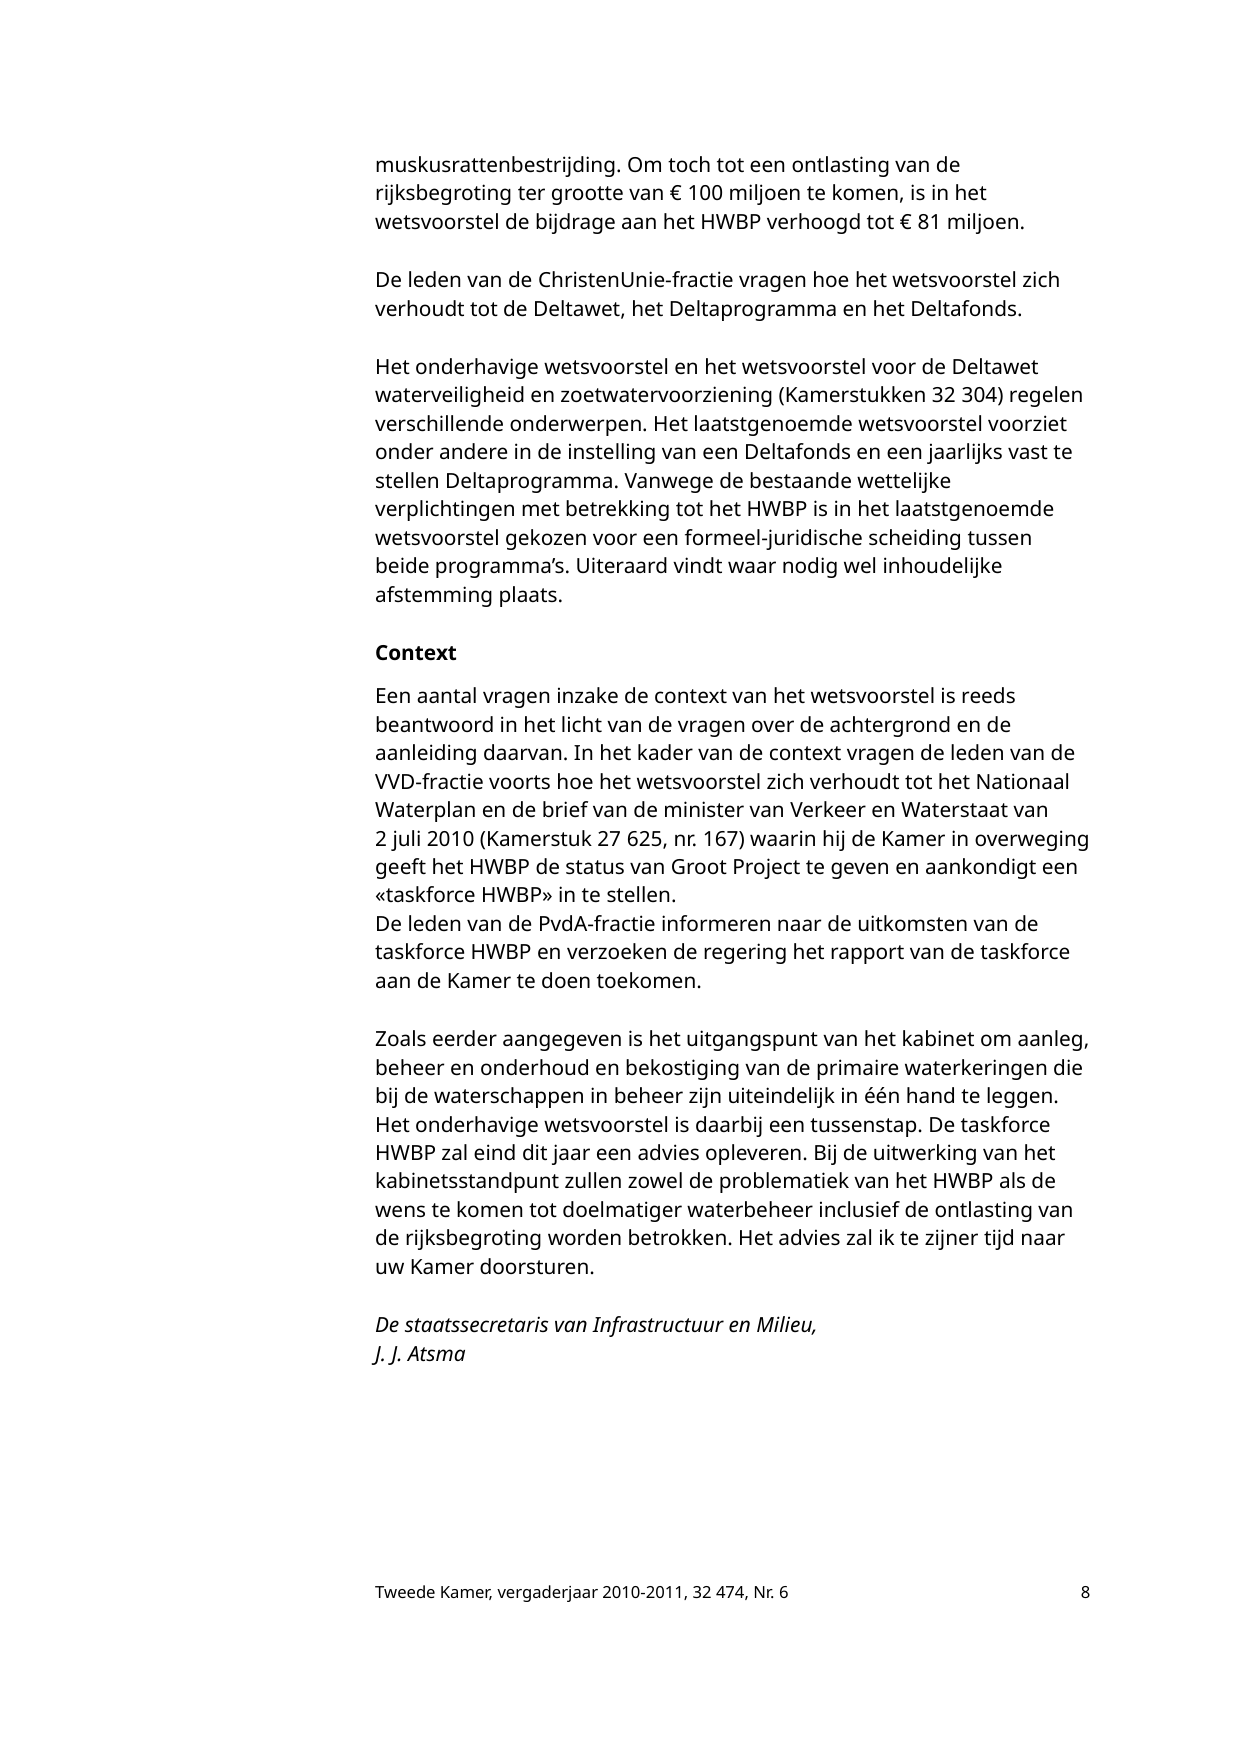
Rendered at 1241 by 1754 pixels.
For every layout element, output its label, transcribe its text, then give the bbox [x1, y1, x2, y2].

text J. J. Atsma [375, 1339, 1090, 1367]
text De leden van de PvdA-fractie informeren naar de uitkomsten van de taskforce HWBP en verzoeken de regering het rapport van de taskforce aan de Kamer te doen toekomen. [375, 909, 1090, 994]
text Een aantal vragen inzake de context van het wetsvoorstel is reeds beantwoord in het licht van de vragen over de achtergrond en de aanleiding daarvan. In het kader van de context vragen de leden van de VVD-fractie voorts hoe het wetsvoorstel zich verhoudt tot het Nationaal Waterplan en de brief van de minister van Verkeer en Waterstaat van 2 juli 2010 (Kamerstuk 27 625, nr. 167) waarin hij de Kamer in overweging geeft het HWBP de status van Groot Project te geven en aankondigt een «taskforce HWBP» in te stellen. [375, 682, 1090, 909]
text muskusrattenbestrijding. Om toch tot een ontlasting van de rijksbegroting ter grootte van € 100 miljoen te komen, is in het wetsvoorstel de bijdrage aan het HWBP verhoogd tot € 81 miljoen. [375, 150, 1090, 235]
text Het onderhavige wetsvoorstel en het wetsvoorstel voor de Deltawet waterveiligheid en zoetwatervoorziening (Kamerstukken 32 304) regelen verschillende onderwerpen. Het laatstgenoemde wetsvoorstel voorziet onder andere in de instelling van een Deltafonds en een jaarlijks vast te stellen Deltaprogramma. Vanwege de bestaande wettelijke verplichtingen met betrekking tot het HWBP is in het laatstgenoemde wetsvoorstel gekozen voor een formeel-juridische scheiding tussen beide programma’s. Uiteraard vindt waar nodig wel inhoudelijke afstemming plaats. [375, 352, 1090, 608]
text De leden van de ChristenUnie-fractie vragen hoe het wetsvoorstel zich verhoudt tot de Deltawet, het Deltaprogramma en het Deltafonds. [375, 265, 1090, 322]
text Zoals eerder aangegeven is het uitgangspunt van het kabinet om aanleg, beheer en onderhoud en bekostiging van de primaire waterkeringen die bij de waterschappen in beheer zijn uiteindelijk in één hand te leggen. Het onderhavige wetsvoorstel is daarbij een tussenstap. De taskforce HWBP zal eind dit jaar een advies opleveren. Bij de uitwerking van het kabinetsstandpunt zullen zowel de problematiek van het HWBP als de wens te komen tot doelmatiger waterbeheer inclusief de ontlasting van de rijksbegroting worden betrokken. Het advies zal ik te zijner tijd naar uw Kamer doorsturen. [375, 1024, 1090, 1280]
text De staatssecretaris van Infrastructuur en Milieu, [375, 1310, 1090, 1339]
text Context [375, 638, 1090, 667]
